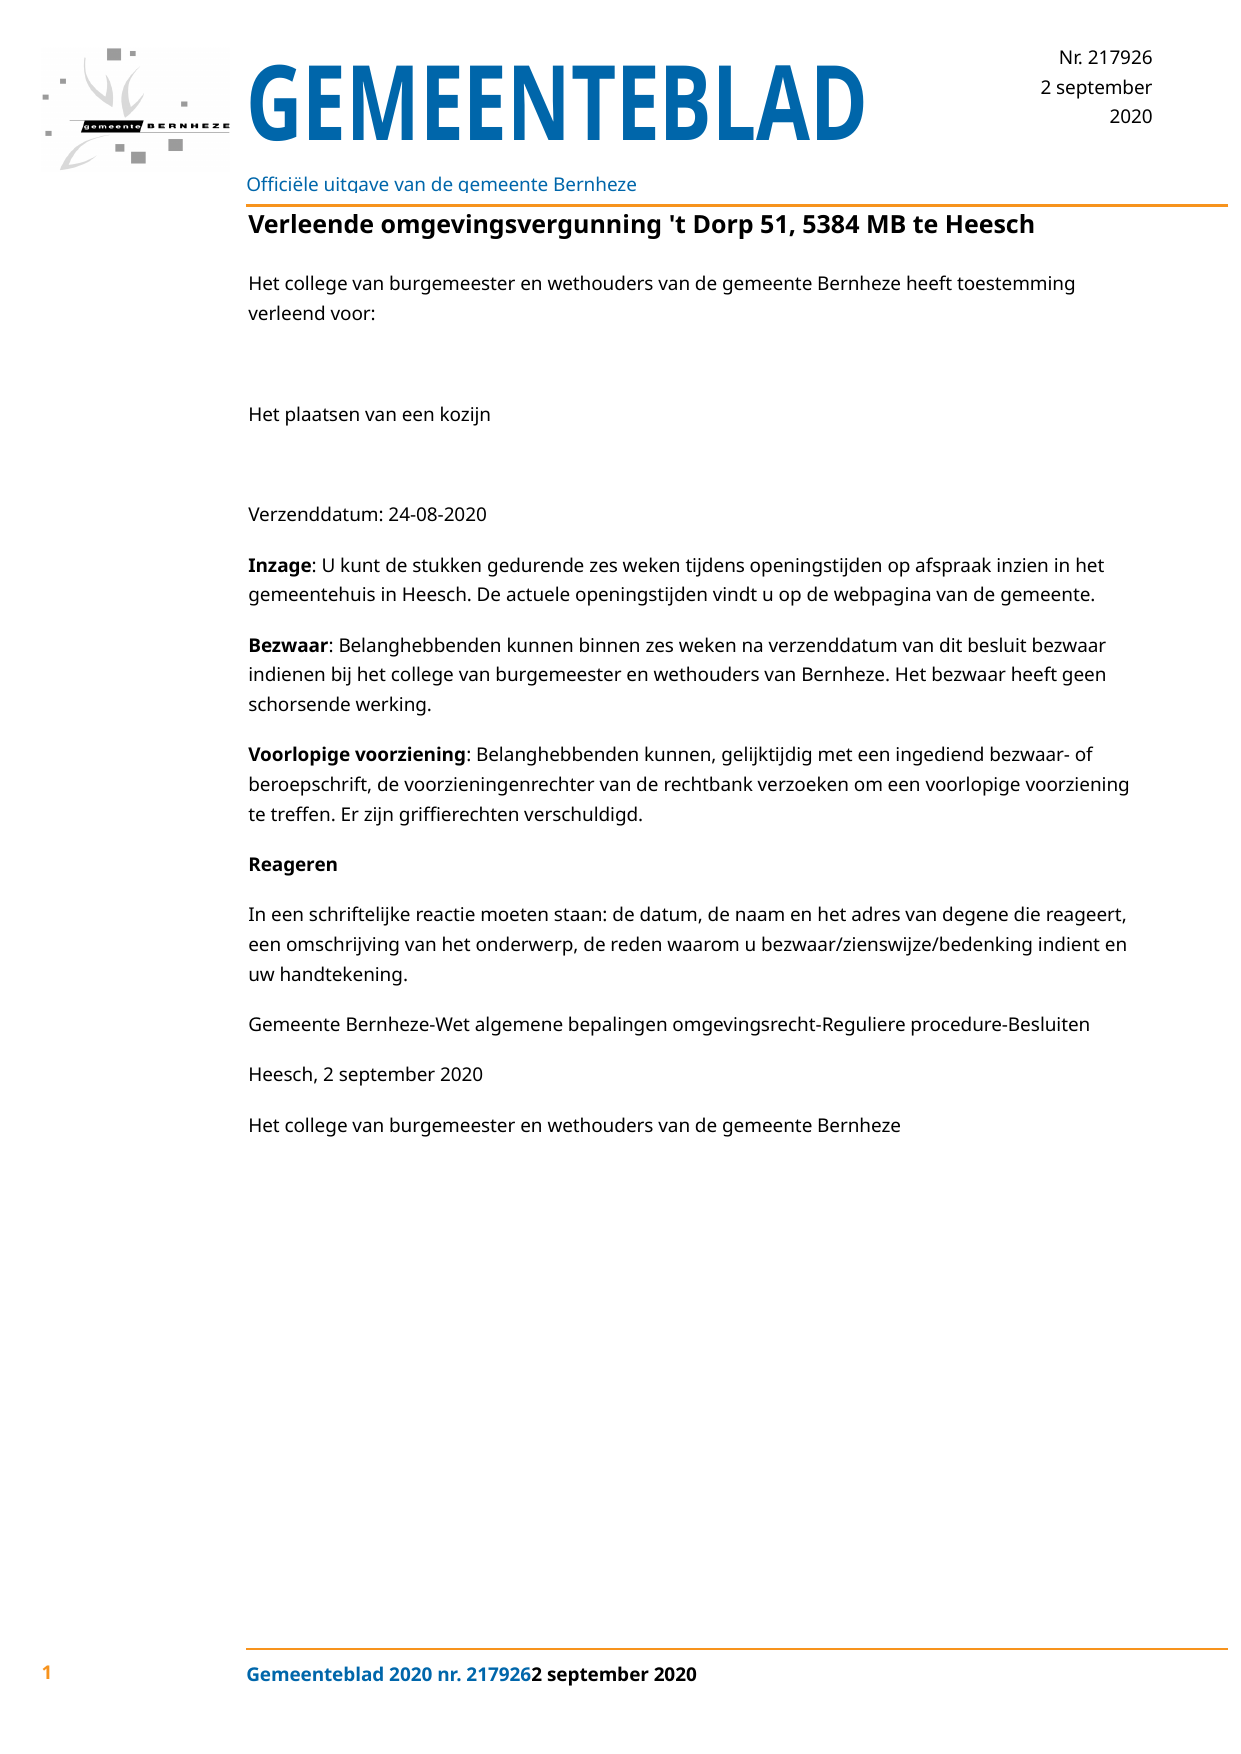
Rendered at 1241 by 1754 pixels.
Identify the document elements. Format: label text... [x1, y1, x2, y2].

picture [41, 47, 231, 172]
text Het college van burgemeester en wethouders van de gemeente Bernheze [248, 1112, 1152, 1138]
text Het plaatsen van een kozijn [248, 401, 1152, 426]
text Verzenddatum: 24-08-2020 [248, 502, 1152, 527]
text Voorlopige voorziening: Belanghebbenden kunnen, gelijktijdig met een ingediend bezwaar- of beroepschrift, de voorzieningenrechter van de rechtbank verzoeken om een voorlopige voorziening te treffen. Er zijn griffierechten verschuldigd. [248, 742, 1152, 826]
text In een schriftelijke reactie moeten staan: de datum, de naam en het adres van degene die reageert, een omschrijving van het onderwerp, de reden waarom u bezwaar/zienswijze/bedenking indient en uw handtekening. [248, 902, 1152, 986]
text Inzage: U kunt de stukken gedurende zes weken tijdens openingstijden op afspraak inzien in het gemeentehuis in Heesch. De actuele openingstijden vindt u op de webpagina van de gemeente. [248, 552, 1152, 607]
text Gemeente Bernheze-Wet algemene bepalingen omgevingsrecht-Reguliere procedure-Besluiten [248, 1011, 1152, 1037]
text Het college van burgemeester en wethouders van de gemeente Bernheze heeft toestemming verleend voor: [248, 270, 1152, 326]
text Reageren [248, 851, 1152, 877]
text Heesch, 2 september 2020 [248, 1062, 1152, 1087]
text Verleende omgevingsvergunning 't Dorp 51, 5384 MB te Heesch [248, 207, 1152, 241]
text Bezwaar: Belanghebbenden kunnen binnen zes weken na verzenddatum van dit besluit bezwaar indienen bij het college van burgemeester en wethouders van Bernheze. Het bezwaar heeft geen schorsende werking. [248, 632, 1152, 717]
